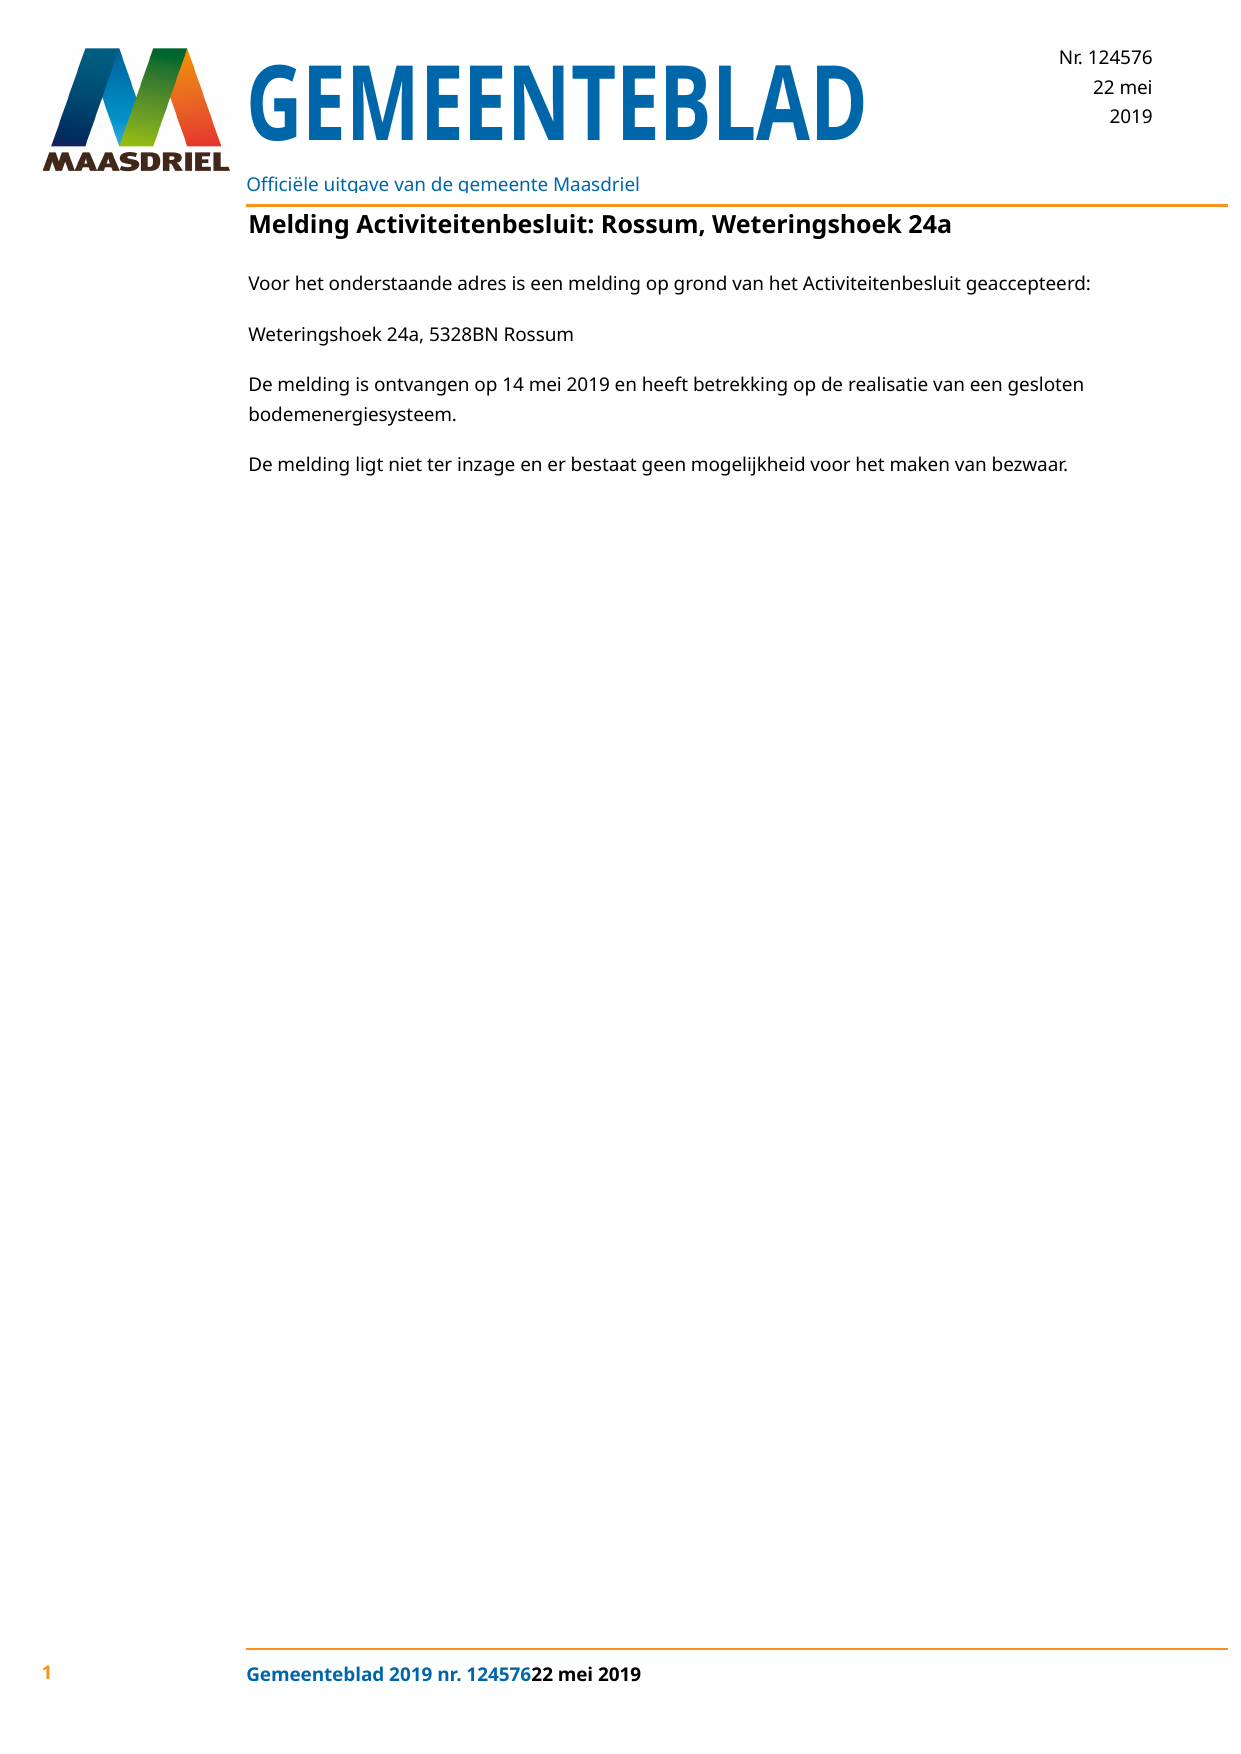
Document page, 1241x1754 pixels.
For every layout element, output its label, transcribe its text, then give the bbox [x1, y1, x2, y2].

text Weteringshoek 24a, 5328BN Rossum [248, 321, 1152, 346]
picture [41, 47, 231, 172]
text Melding Activiteitenbesluit: Rossum, Weteringshoek 24a [248, 207, 1152, 241]
text De melding ligt niet ter inzage en er bestaat geen mogelijkheid voor het maken van bezwaar. [248, 451, 1152, 477]
text Voor het onderstaande adres is een melding op grond van het Activiteitenbesluit geaccepteerd: [248, 270, 1152, 296]
text De melding is ontvangen op 14 mei 2019 en heeft betrekking op de realisatie van een gesloten bodemenergiesysteem. [248, 371, 1152, 426]
